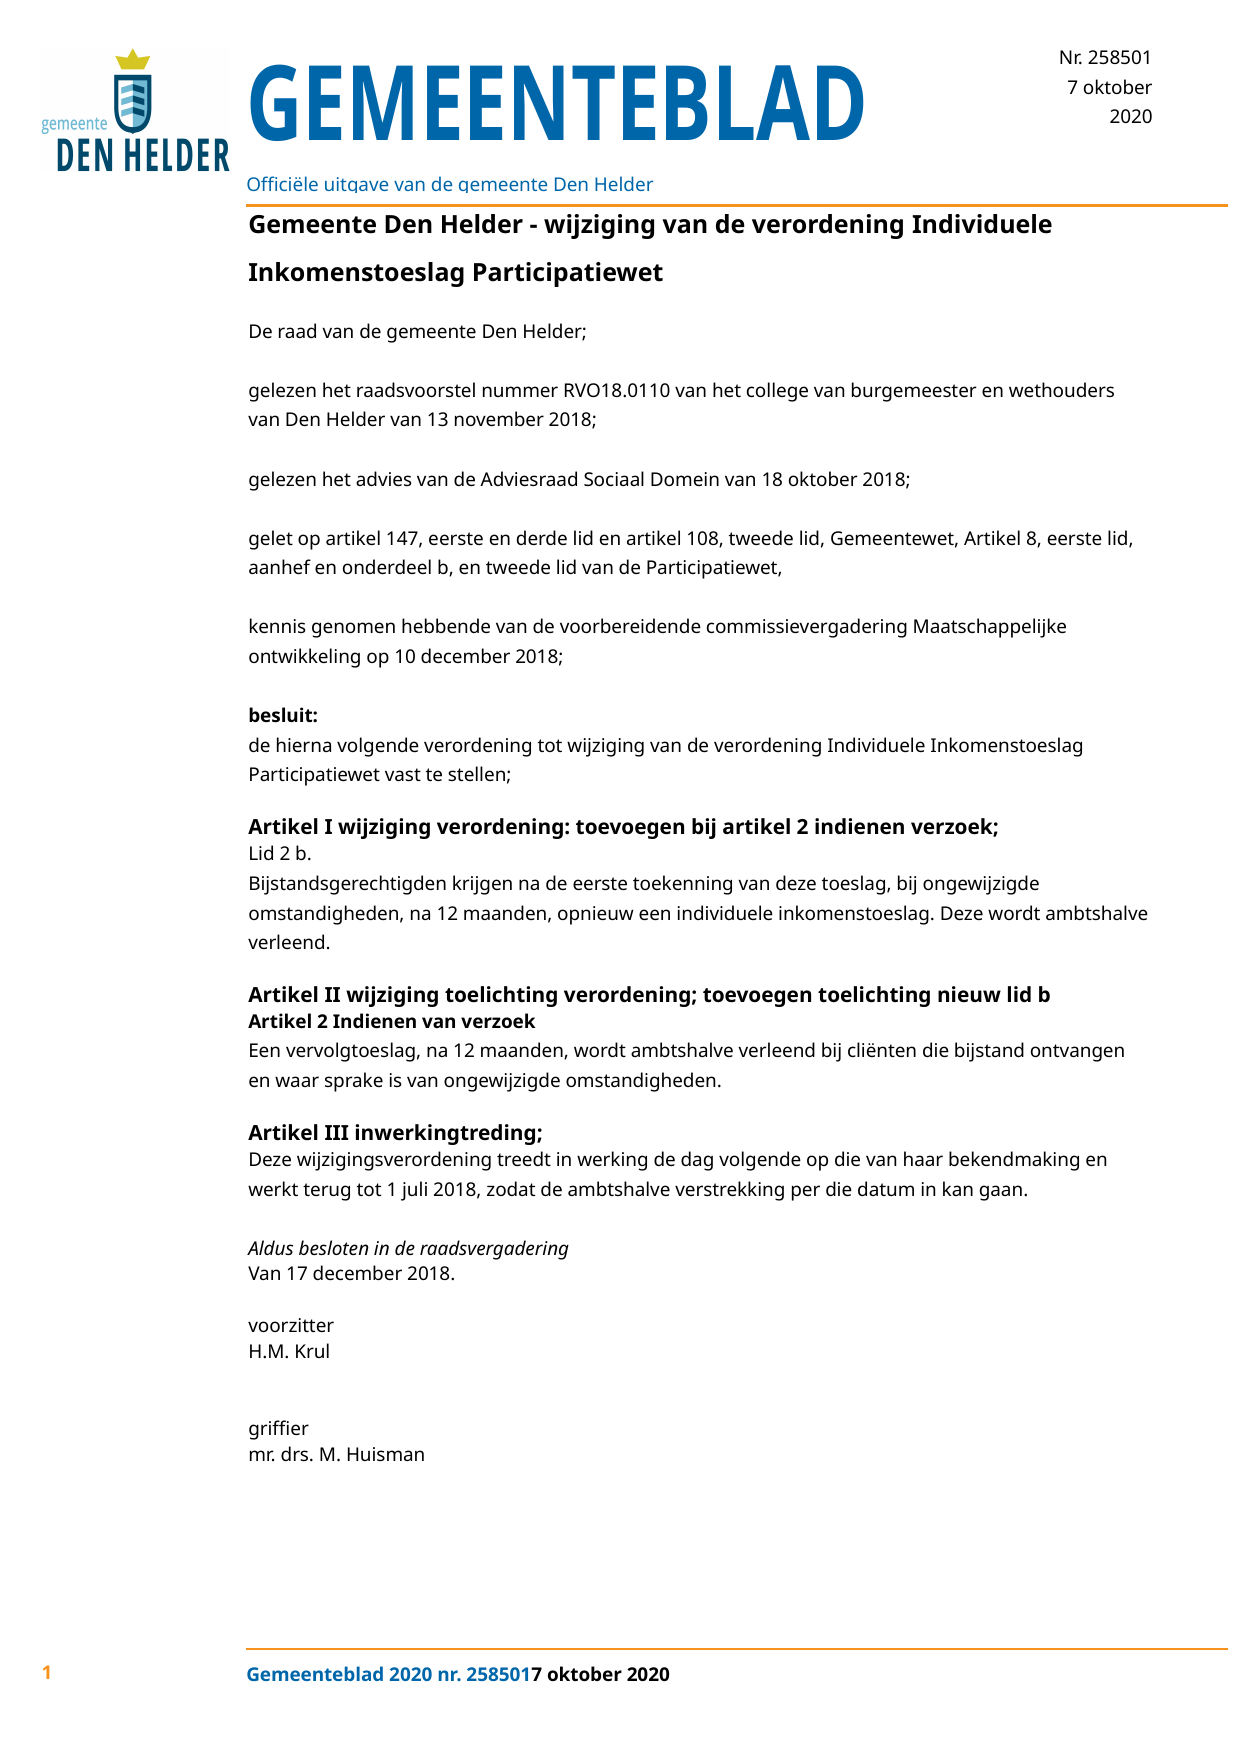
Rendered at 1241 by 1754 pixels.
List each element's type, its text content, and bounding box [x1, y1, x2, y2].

text gelet op artikel 147, eerste en derde lid en artikel 108, tweede lid, Gemeentewet, Artikel 8, eerste lid, aanhef en onderdeel b, en tweede lid van de Participatiewet, [248, 525, 1152, 580]
picture [130, 157, 135, 172]
text de hierna volgende verordening tot wijziging van de verordening Individuele Inkomenstoeslag Participatiewet vast te stellen; [248, 732, 1152, 787]
picture [41, 47, 231, 172]
text Artikel I wijziging verordening: toevoegen bij artikel 2 indienen verzoek; [248, 812, 1152, 841]
text Lid 2 b. [248, 841, 1152, 866]
text H.M. Krul [248, 1338, 1152, 1363]
text Een vervolgtoeslag, na 12 maanden, wordt ambtshalve verleend bij cliënten die bijstand ontvangen en waar sprake is van ongewijzigde omstandigheden. [248, 1038, 1152, 1093]
picture [182, 144, 187, 165]
text besluit: [248, 702, 1152, 728]
text Gemeente Den Helder - wijziging van de verordening Individuele Inkomenstoeslag Participatiewet [248, 207, 1152, 288]
text kennis genomen hebbende van de voorbereidende commissievergadering Maatschappelijke ontwikkeling op 10 december 2018; [248, 614, 1152, 669]
text gelezen het raadsvoorstel nummer RVO18.0110 van het college van burgemeester en wethouders van Den Helder van 13 november 2018; [248, 377, 1152, 432]
text Artikel 2 Indienen van verzoek [248, 1008, 1152, 1034]
text Deze wijzigingsverordening treedt in werking de dag volgende op die van haar bekendmaking en werkt terug tot 1 juli 2018, zodat de ambtshalve verstrekking per die datum in kan gaan. [248, 1146, 1152, 1201]
text mr. drs. M. Huisman [248, 1441, 1152, 1466]
text De raad van de gemeente Den Helder; [248, 318, 1152, 344]
picture [100, 154, 106, 172]
text Aldus besloten in de raadsvergadering [248, 1235, 1152, 1261]
picture [220, 160, 224, 172]
text voorzitter [248, 1312, 1152, 1338]
text Van 17 december 2018. [248, 1261, 1152, 1286]
text Artikel III inwerkingtreding; [248, 1118, 1152, 1146]
text gelezen het advies van de Adviesraad Sociaal Domein van 18 oktober 2018; [248, 466, 1152, 492]
picture [63, 144, 68, 165]
text Bijstandsgerechtigden krijgen na de eerste toekenning van deze toeslag, bij ongewijzigde omstandigheden, na 12 maanden, opnieuw een individuele inkomenstoeslag. Deze wordt ambtshalve verleend. [248, 870, 1152, 955]
text griffier [248, 1415, 1152, 1441]
text Artikel II wijziging toelichting verordening; toevoegen toelichting nieuw lid b [248, 980, 1152, 1008]
